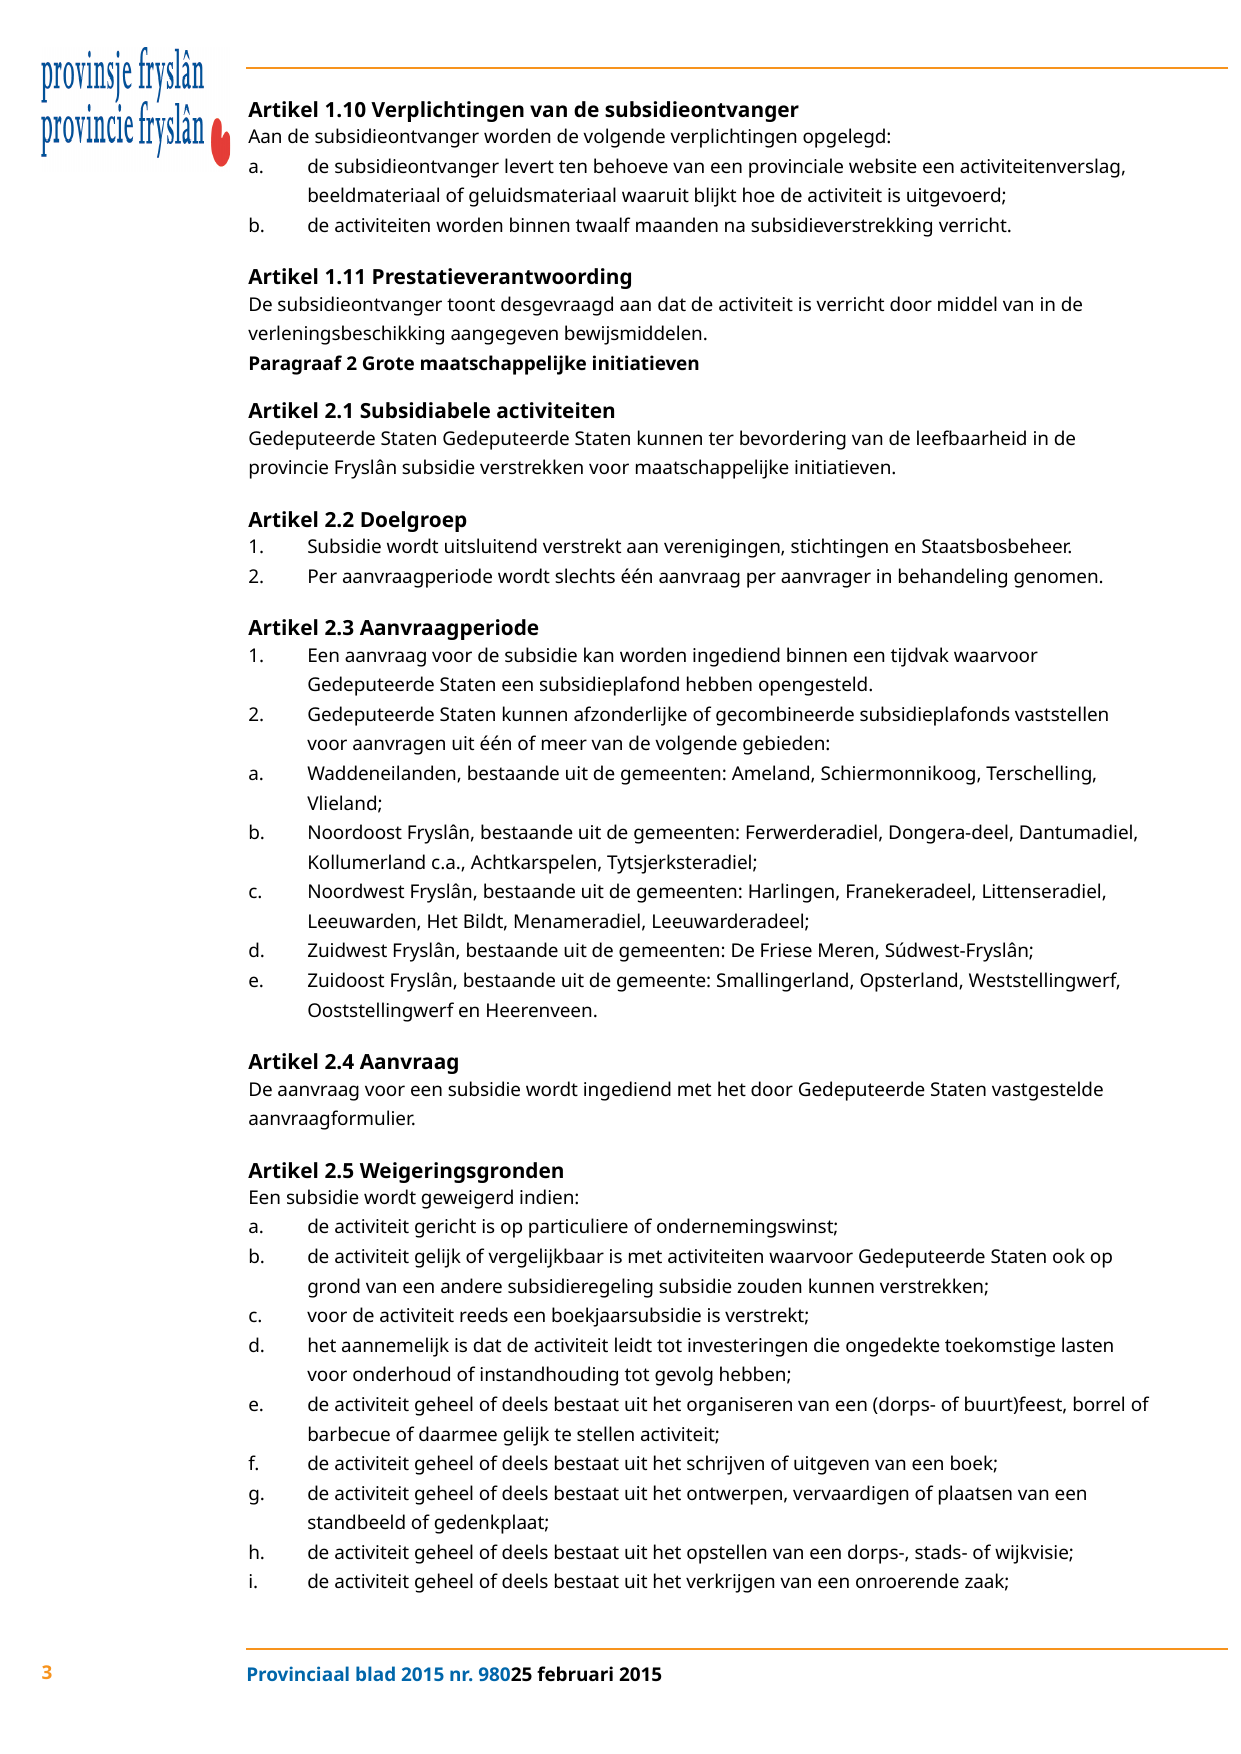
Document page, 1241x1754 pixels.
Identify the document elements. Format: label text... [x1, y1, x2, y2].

text Gedeputeerde Staten Gedeputeerde Staten kunnen ter bevordering van de leefbaarheid in de provincie Fryslân subsidie verstrekken voor maatschappelijke initiatieven. [248, 425, 1152, 480]
list de activiteit geheel of deels bestaat uit het opstellen van een dorps-, stads- of wijkvisie; [248, 1539, 1152, 1565]
text Artikel 1.10 Verplichtingen van de subsidieontvanger [248, 95, 1152, 123]
text Artikel 1.11 Prestatieverantwoording [248, 262, 1152, 291]
list de activiteit gelijk of vergelijkbaar is met activiteiten waarvoor Gedeputeerde Staten ook op grond van een andere subsidieregeling subsidie zouden kunnen verstrekken; [248, 1243, 1152, 1299]
text Aan de subsidieontvanger worden de volgende verplichtingen opgelegd: [248, 123, 1152, 149]
list Per aanvraagperiode wordt slechts één aanvraag per aanvrager in behandeling genomen. [248, 563, 1152, 589]
picture [41, 47, 231, 172]
text De aanvraag voor een subsidie wordt ingediend met het door Gedeputeerde Staten vastgestelde aanvraagformulier. [248, 1076, 1152, 1131]
list de activiteit gericht is op particuliere of ondernemingswinst; [248, 1214, 1152, 1239]
text Artikel 2.3 Aanvraagperiode [248, 613, 1152, 642]
list de activiteit geheel of deels bestaat uit het ontwerpen, vervaardigen of plaatsen van een standbeeld of gedenkplaat; [248, 1480, 1152, 1535]
list Noordoost Fryslân, bestaande uit de gemeenten: Ferwerderadiel, Dongera-deel, Dantumadiel, Kollumerland c.a., Achtkarspelen, Tytsjerksteradiel; [248, 819, 1152, 875]
text Artikel 2.1 Subsidiabele activiteiten [248, 397, 1152, 425]
text De subsidieontvanger toont desgevraagd aan dat de activiteit is verricht door middel van in de verleningsbeschikking aangegeven bewijsmiddelen. [248, 291, 1152, 346]
text Artikel 2.4 Aanvraag [248, 1047, 1152, 1076]
list het aannemelijk is dat de activiteit leidt tot investeringen die ongedekte toekomstige lasten voor onderhoud of instandhouding tot gevolg hebben; [248, 1332, 1152, 1387]
list de subsidieontvanger levert ten behoeve van een provinciale website een activiteitenverslag, beeldmateriaal of geluidsmateriaal waaruit blijkt hoe de activiteit is uitgevoerd; [248, 153, 1152, 208]
list Zuidoost Fryslân, bestaande uit de gemeente: Smallingerland, Opsterland, Weststellingwerf, Ooststellingwerf en Heerenveen. [248, 967, 1152, 1023]
text Een subsidie wordt geweigerd indien: [248, 1184, 1152, 1210]
list Zuidwest Fryslân, bestaande uit de gemeenten: De Friese Meren, Súdwest-Fryslân; [248, 938, 1152, 963]
list de activiteit geheel of deels bestaat uit het schrijven of uitgeven van een boek; [248, 1450, 1152, 1476]
text Artikel 2.2 Doelgroep [248, 505, 1152, 533]
text Artikel 2.5 Weigeringsgronden [248, 1156, 1152, 1184]
list voor de activiteit reeds een boekjaarsubsidie is verstrekt; [248, 1302, 1152, 1328]
text Paragraaf 2 Grote maatschappelijke initiatieven [248, 350, 1152, 376]
list de activiteit geheel of deels bestaat uit het verkrijgen van een onroerende zaak; [248, 1569, 1152, 1594]
list Waddeneilanden, bestaande uit de gemeenten: Ameland, Schiermonnikoog, Terschelling, Vlieland; [248, 760, 1152, 816]
list Gedeputeerde Staten kunnen afzonderlijke of gecombineerde subsidieplafonds vaststellen voor aanvragen uit één of meer van de volgende gebieden: [248, 701, 1152, 756]
list de activiteit geheel of deels bestaat uit het organiseren van een (dorps- of buurt)feest, borrel of barbecue of daarmee gelijk te stellen activiteit; [248, 1391, 1152, 1447]
list de activiteiten worden binnen twaalf maanden na subsidieverstrekking verricht. [248, 212, 1152, 238]
list Subsidie wordt uitsluitend verstrekt aan verenigingen, stichtingen en Staatsbosbeheer. [248, 533, 1152, 559]
list Een aanvraag voor de subsidie kan worden ingediend binnen een tijdvak waarvoor Gedeputeerde Staten een subsidieplafond hebben opengesteld. [248, 642, 1152, 697]
list Noordwest Fryslân, bestaande uit de gemeenten: Harlingen, Franekeradeel, Littenseradiel, Leeuwarden, Het Bildt, Menameradiel, Leeuwarderadeel; [248, 878, 1152, 934]
